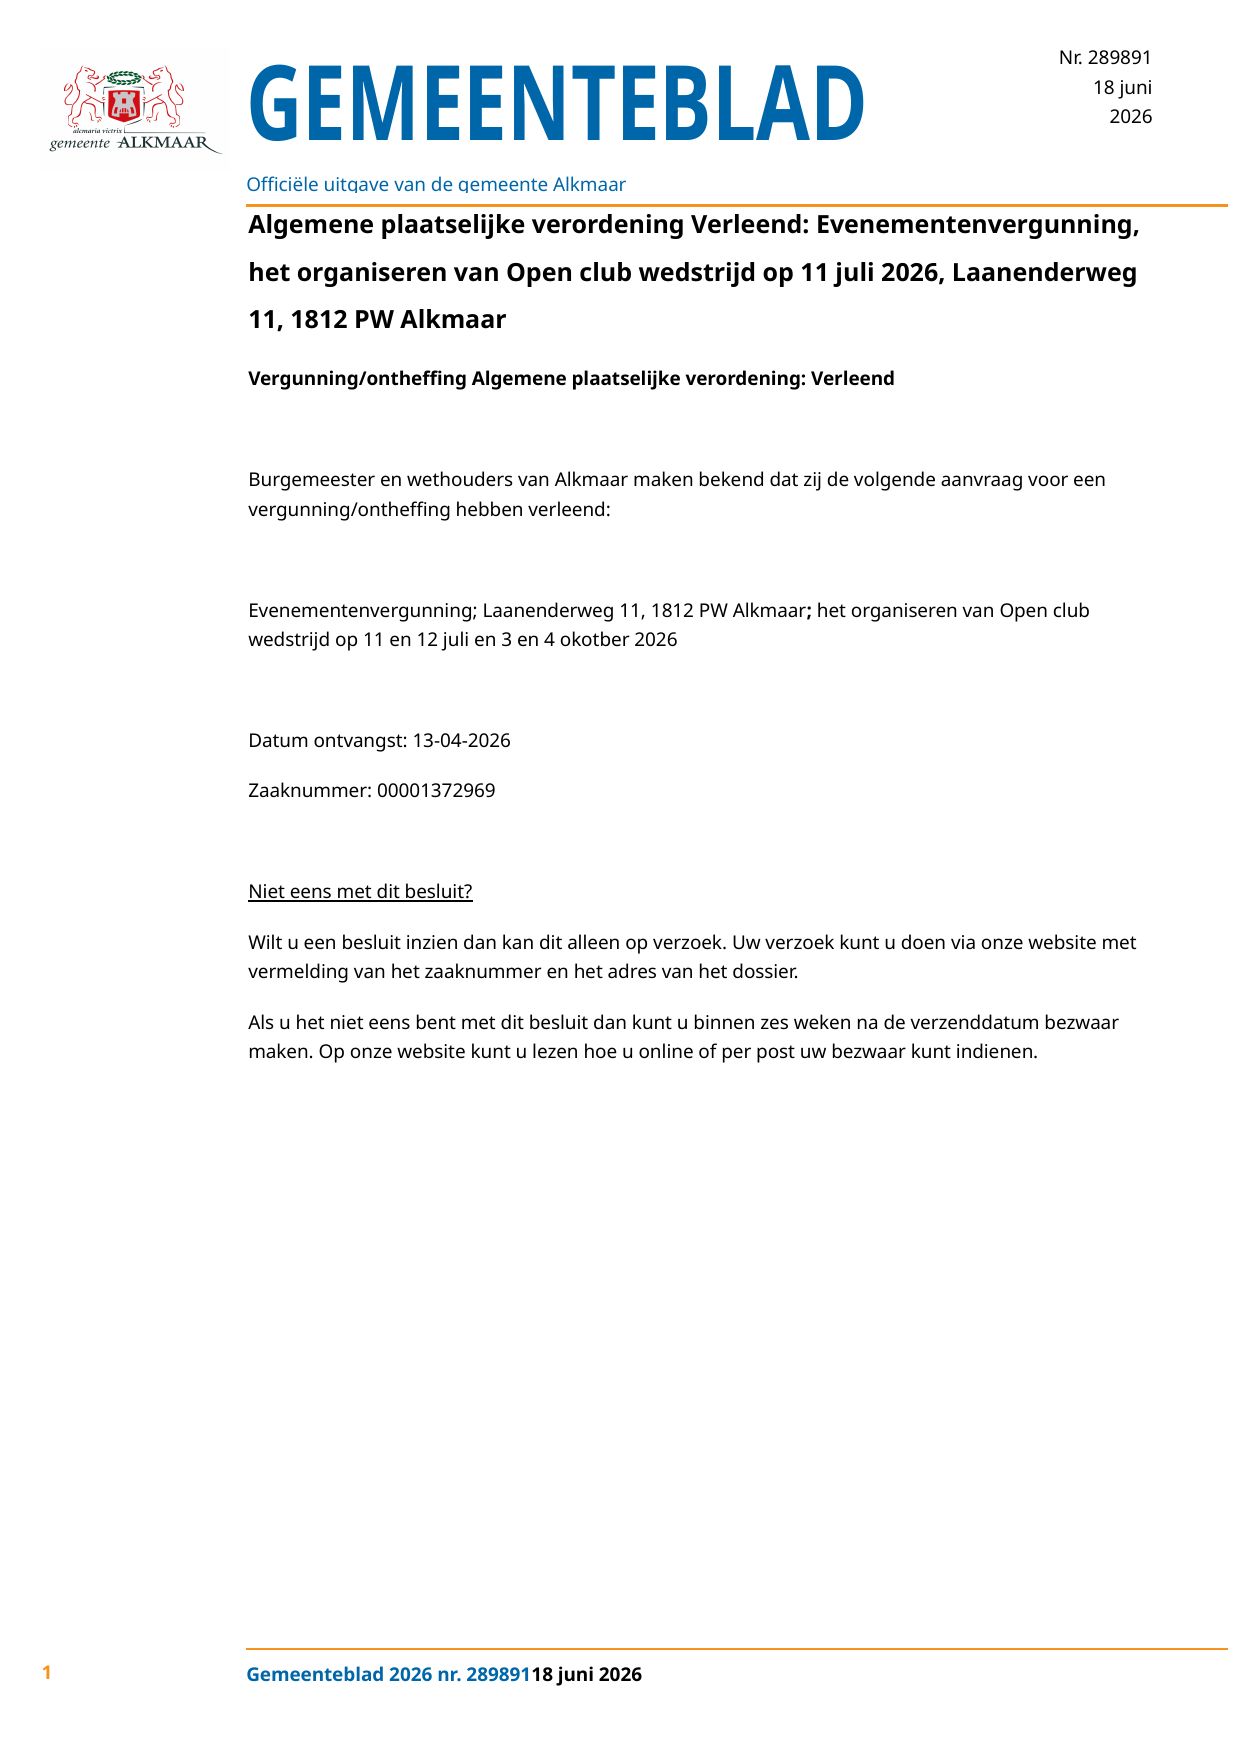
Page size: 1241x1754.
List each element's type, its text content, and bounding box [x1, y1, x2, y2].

text Niet eens met dit besluit? [248, 878, 1152, 904]
text Evenementenvergunning; Laanenderweg 11, 1812 PW Alkmaar; het organiseren van Open club wedstrijd op 11 en 12 juli en 3 en 4 okotber 2026 [248, 597, 1152, 652]
picture [41, 47, 231, 172]
text Algemene plaatselijke verordening Verleend: Evenementenvergunning, het organiseren van Open club wedstrijd op 11 juli 2026, Laanenderweg 11, 1812 PW Alkmaar [248, 207, 1152, 336]
text Zaaknummer: 00001372969 [248, 778, 1152, 803]
text Burgemeester en wethouders van Alkmaar maken bekend dat zij de volgende aanvraag voor een vergunning/ontheffing hebben verleend: [248, 466, 1152, 522]
text Als u het niet eens bent met dit besluit dan kunt u binnen zes weken na de verzenddatum bezwaar maken. Op onze website kunt u lezen hoe u online of per post uw bezwaar kunt indienen. [248, 1009, 1152, 1064]
text Datum ontvangst: 13-04-2026 [248, 727, 1152, 753]
text Wilt u een besluit inzien dan kan dit alleen op verzoek. Uw verzoek kunt u doen via onze website met vermelding van het zaaknummer en het adres van het dossier. [248, 929, 1152, 984]
text Vergunning/ontheffing Algemene plaatselijke verordening: Verleend [248, 366, 1152, 391]
